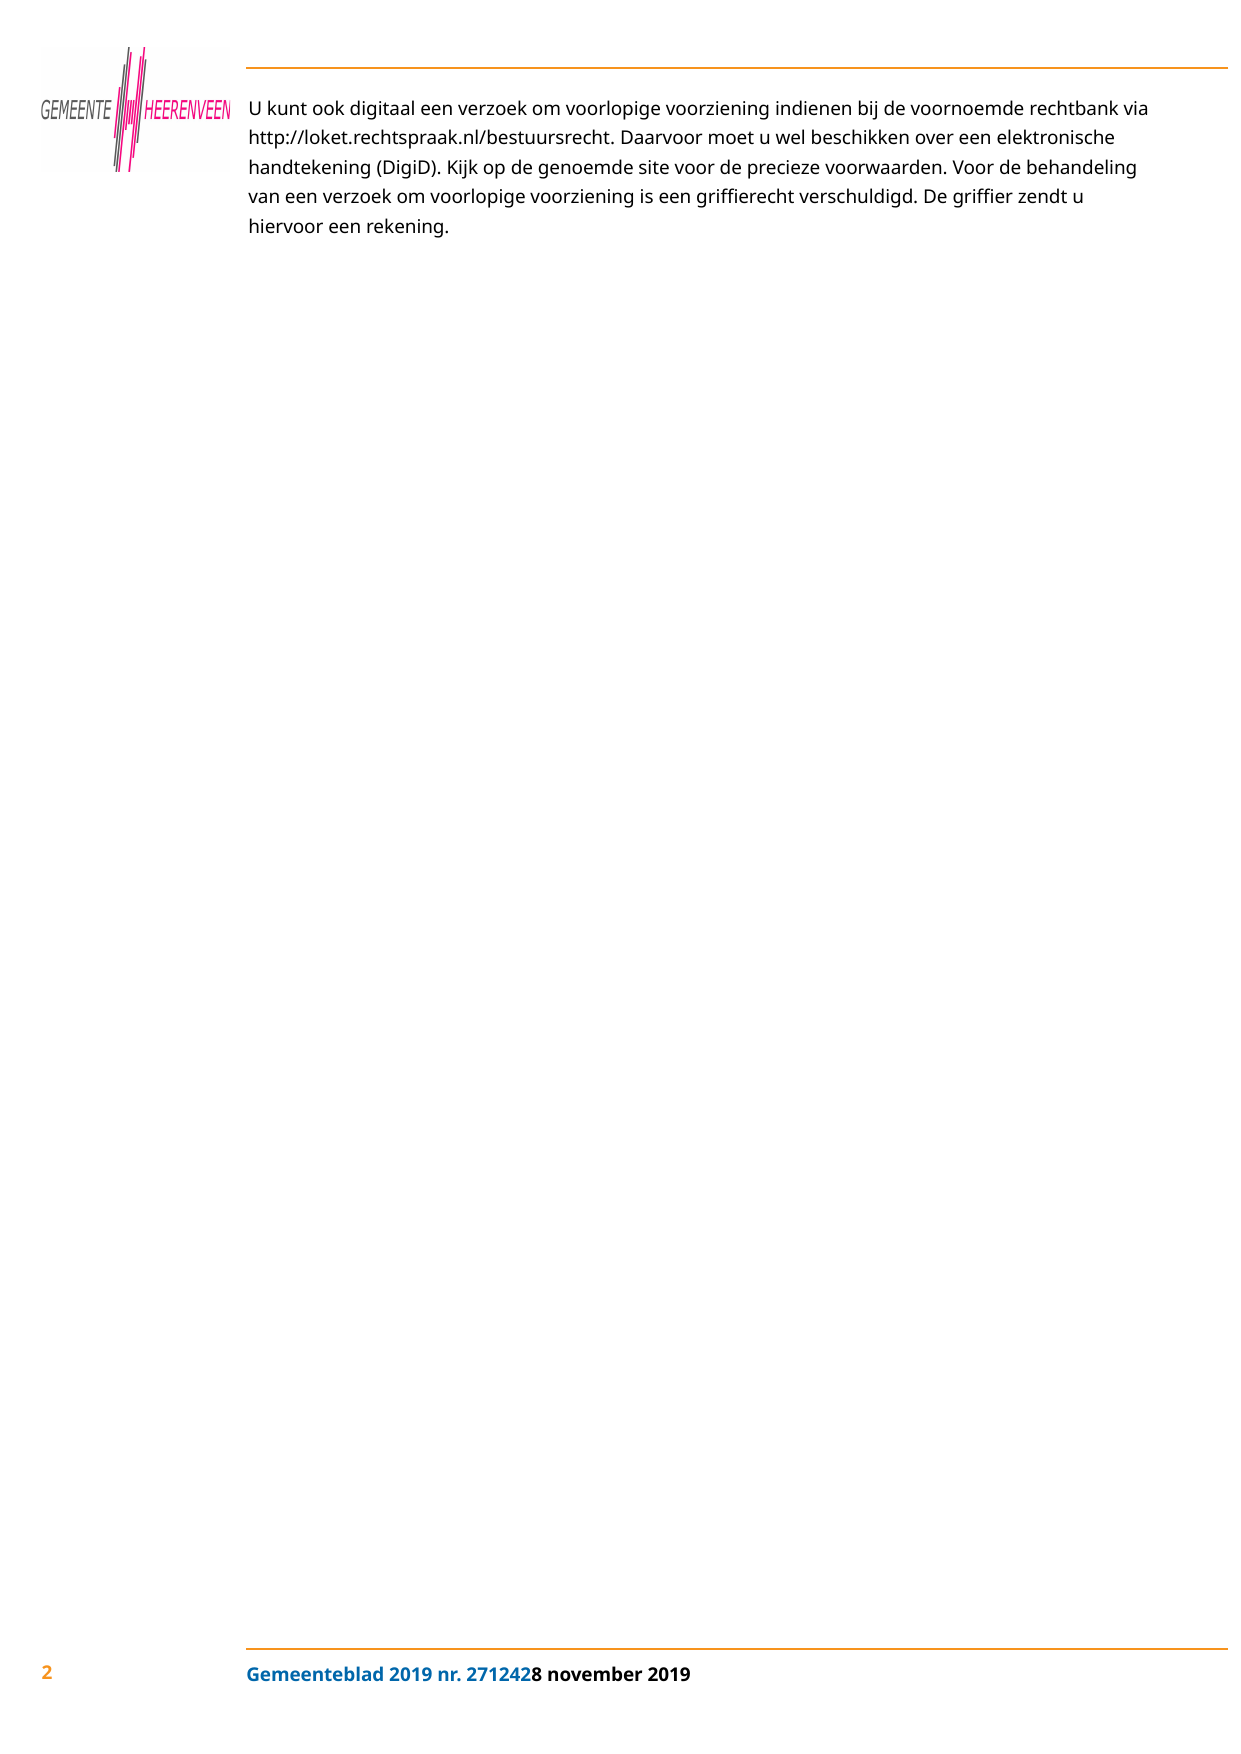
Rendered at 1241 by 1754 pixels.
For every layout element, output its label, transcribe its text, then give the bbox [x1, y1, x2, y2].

picture [41, 47, 231, 172]
text U kunt ook digitaal een verzoek om voorlopige voorziening indienen bij de voornoemde rechtbank via http://loket.rechtspraak.nl/bestuursrecht. Daarvoor moet u wel beschikken over een elektronische handtekening (DigiD). Kijk op de genoemde site voor de precieze voorwaarden. Voor de behandeling van een verzoek om voorlopige voorziening is een griffierecht verschuldigd. De griffier zendt u hiervoor een rekening. [248, 95, 1152, 239]
